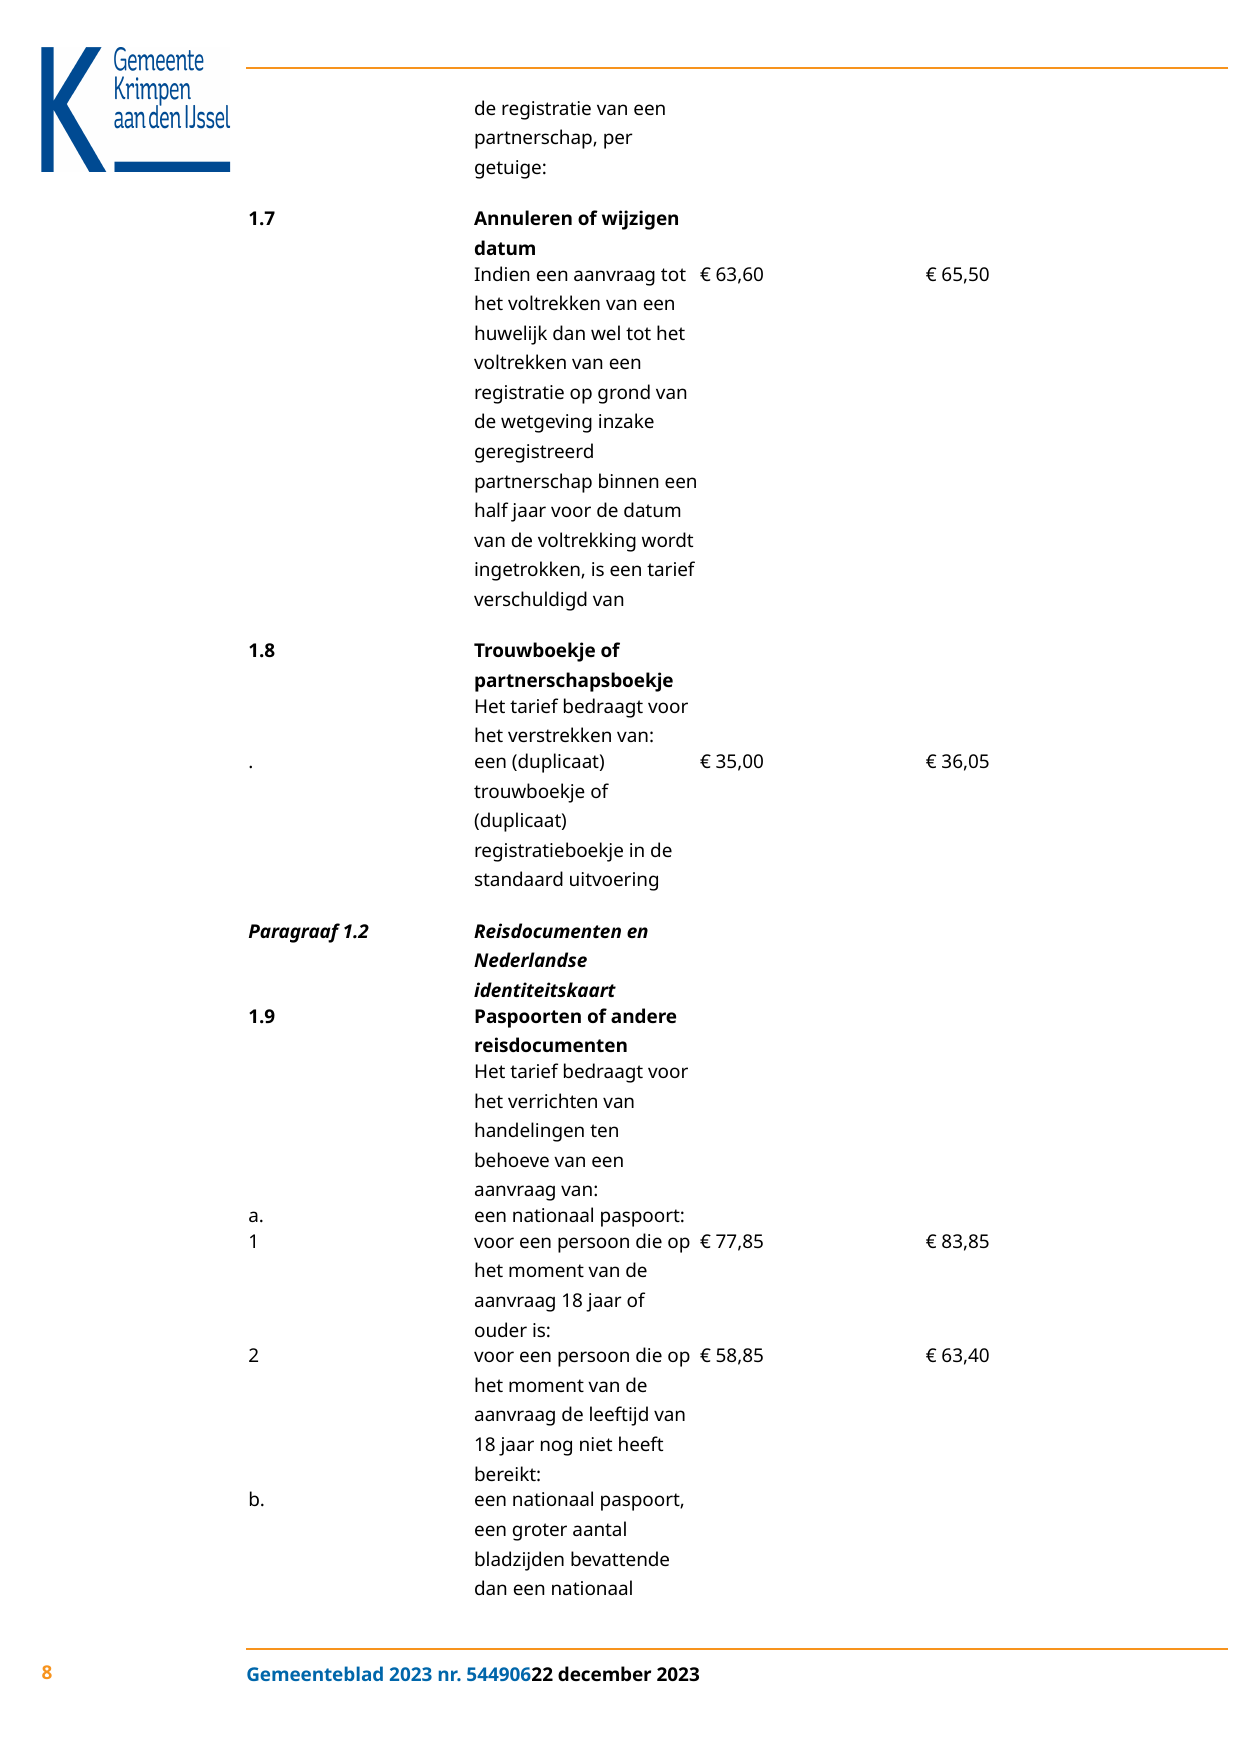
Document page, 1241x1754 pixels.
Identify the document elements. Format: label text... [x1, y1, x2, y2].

table_cell [700, 1202, 926, 1228]
table_cell een nationaal paspoort, een groter aantal bladzijden bevattende dan een nationaal [474, 1487, 700, 1601]
table_cell € 36,05 [926, 748, 1152, 892]
table_cell Het tarief bedraagt voor het verstrekken van: [474, 693, 700, 748]
table_cell € 83,85 [926, 1228, 1152, 1342]
table_cell [926, 1058, 1152, 1202]
table_cell [248, 1058, 474, 1202]
table_cell € 63,40 [926, 1343, 1152, 1487]
table_cell a. [248, 1202, 474, 1228]
table_cell [700, 918, 926, 1003]
picture [41, 47, 231, 172]
table_cell [248, 612, 474, 638]
table_cell [248, 261, 474, 612]
table_cell een (duplicaat) trouwboekje of (duplicaat) registratieboekje in de standaard uitvoering [474, 748, 700, 892]
table_cell 1.9 [248, 1003, 474, 1058]
table_cell [926, 638, 1152, 693]
table_cell [700, 1058, 926, 1202]
table_cell [700, 205, 926, 261]
table_cell [474, 180, 700, 205]
table_cell 1 [248, 1228, 474, 1342]
table_cell € 65,50 [926, 261, 1152, 612]
table_cell € 77,85 [700, 1228, 926, 1342]
table_cell Trouwboekje of partnerschapsboekje [474, 638, 700, 693]
table_cell [926, 693, 1152, 748]
table_cell [700, 693, 926, 748]
table_cell [700, 638, 926, 693]
table_cell een nationaal paspoort: [474, 1202, 700, 1228]
table_cell [926, 1202, 1152, 1228]
table_cell Paspoorten of andere reisdocumenten [474, 1003, 700, 1058]
table_cell [248, 180, 474, 205]
table_cell [926, 1003, 1152, 1058]
table_cell [926, 892, 1152, 918]
table_cell Reisdocumenten en Nederlandse identiteitskaart [474, 918, 700, 1003]
table_cell voor een persoon die op het moment van de aanvraag de leeftijd van 18 jaar nog niet heeft bereikt: [474, 1343, 700, 1487]
table_cell . [248, 748, 474, 892]
table_cell 1.8 [248, 638, 474, 693]
table_cell € 58,85 [700, 1343, 926, 1487]
table_cell 2 [248, 1343, 474, 1487]
table_cell [248, 95, 474, 180]
table_cell 1.7 [248, 205, 474, 261]
table_cell € 35,00 [700, 748, 926, 892]
table_cell [700, 1003, 926, 1058]
table_cell [926, 1487, 1152, 1601]
table_cell [248, 693, 474, 748]
table_cell [700, 892, 926, 918]
table_cell [700, 95, 926, 180]
table_cell € 63,60 [700, 261, 926, 612]
table_cell [926, 612, 1152, 638]
table_cell [926, 205, 1152, 261]
table_cell Paragraaf 1.2 [248, 918, 474, 1003]
table_cell [926, 95, 1152, 180]
table_cell de registratie van een partnerschap, per getuige: [474, 95, 700, 180]
table_cell [248, 892, 474, 918]
table_cell Het tarief bedraagt voor het verrichten van handelingen ten behoeve van een aanvraag van: [474, 1058, 700, 1202]
table_cell [474, 612, 700, 638]
table_cell [926, 918, 1152, 1003]
table_cell [474, 892, 700, 918]
table_cell [700, 180, 926, 205]
table_cell Indien een aanvraag tot het voltrekken van een huwelijk dan wel tot het voltrekken van een registratie op grond van de wetgeving inzake geregistreerd partnerschap binnen een half jaar voor de datum van de voltrekking wordt ingetrokken, is een tarief verschuldigd van [474, 261, 700, 612]
table_cell b. [248, 1487, 474, 1601]
table_cell Annuleren of wijzigen datum [474, 205, 700, 261]
table_cell [700, 612, 926, 638]
table_cell [700, 1487, 926, 1601]
table_cell [926, 180, 1152, 205]
table_cell voor een persoon die op het moment van de aanvraag 18 jaar of ouder is: [474, 1228, 700, 1342]
